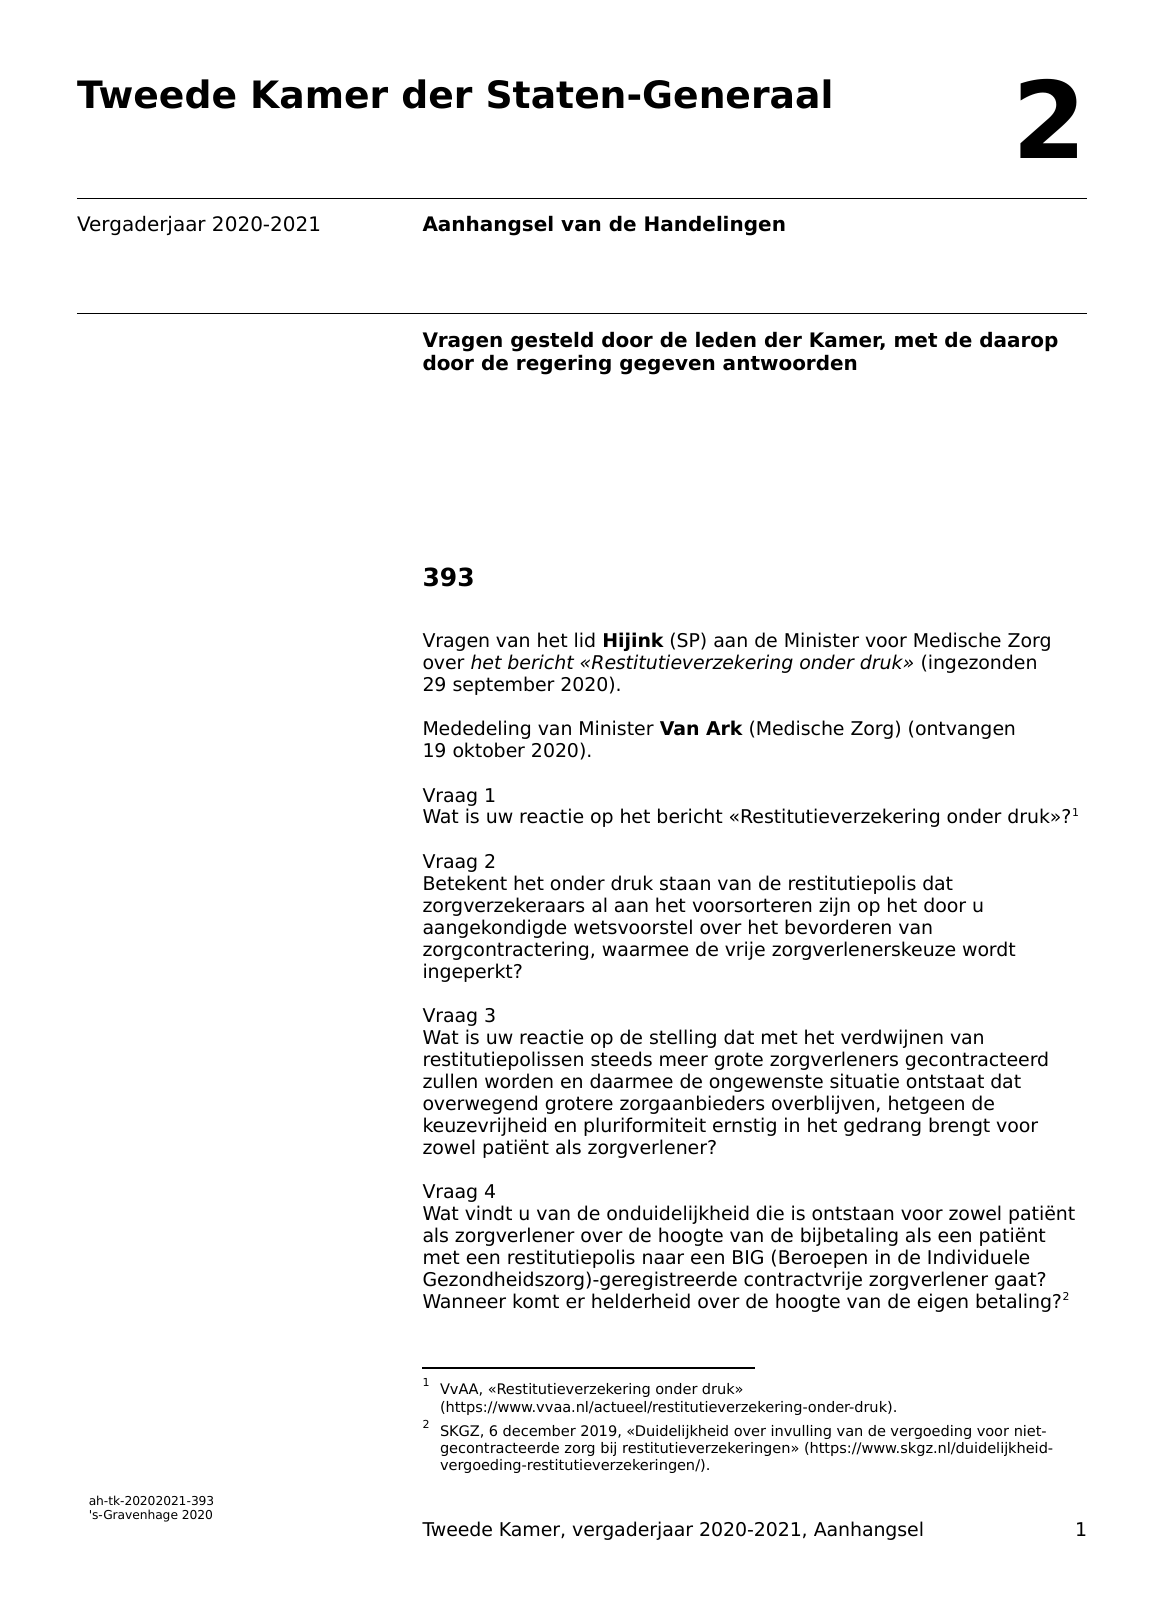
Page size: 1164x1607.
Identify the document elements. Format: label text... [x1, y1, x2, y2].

text VvAA, «Restitutieverzekering onder druk» (https://www.vvaa.nl/actueel/restitutieverzekering-onder-druk). [422, 1377, 1087, 1416]
text Vraag 3 [422, 1005, 1087, 1027]
text Vraag 4 [422, 1181, 1087, 1203]
text Wat is uw reactie op het bericht «Restitutieverzekering onder druk»? [422, 806, 1087, 828]
text 393 [422, 563, 1087, 592]
text Wat vindt u van de onduidelijkheid die is ontstaan voor zowel patiënt als zorgverlener over de hoogte van de bijbetaling als een patiënt met een restitutiepolis naar een BIG (Beroepen in de Individuele Gezondheidszorg)-geregistreerde contractvrije zorgverlener gaat? Wanneer komt er helderheid over de hoogte van de eigen betaling? [422, 1203, 1087, 1313]
table_cell Aanhangsel van de Handelingen [422, 199, 1087, 313]
text Vraag 1 [422, 784, 1087, 806]
table_header 2 [886, 59, 1087, 198]
text ah-tk-20202021-393 [88, 1494, 323, 1508]
text Wat is uw reactie op de stelling dat met het verdwijnen van restitutiepolissen steeds meer grote zorgverleners gecontracteerd zullen worden en daarmee de ongewenste situatie ontstaat dat overwegend grotere zorgaanbieders overblijven, hetgeen de keuzevrijheid en pluriformiteit ernstig in het gedrang brengt voor zowel patiënt als zorgverlener? [422, 1027, 1087, 1158]
table_header Tweede Kamer der Staten-Generaal [77, 59, 886, 198]
table_cell Vragen gesteld door de leden der Kamer, met de daarop door de regering gegeven antwoorden [422, 314, 1087, 375]
text Vragen van het lid Hijink (SP) aan de Minister voor Medische Zorg over het bericht «Restitutieverzekering onder druk» (ingezonden 29 september 2020). [422, 630, 1087, 696]
text Vraag 2 [422, 851, 1087, 873]
table_cell Vergaderjaar 2020-2021 [77, 199, 422, 313]
text 's-Gravenhage 2020 [88, 1508, 323, 1522]
table_cell [77, 314, 422, 375]
text Betekent het onder druk staan van de restitutiepolis dat zorgverzekeraars al aan het voorsorteren zijn op het door u aangekondigde wetsvoorstel over het bevorderen van zorgcontractering, waarmee de vrije zorgverlenerskeuze wordt ingeperkt? [422, 873, 1087, 982]
text SKGZ, 6 december 2019, «Duidelijkheid over invulling van de vergoeding voor niet-gecontracteerde zorg bij restitutieverzekeringen» (https://www.skgz.nl/duidelijkheid-vergoeding-restitutieverzekeringen/). [422, 1418, 1087, 1474]
text Mededeling van Minister Van Ark (Medische Zorg) (ontvangen 19 oktober 2020). [422, 718, 1087, 762]
